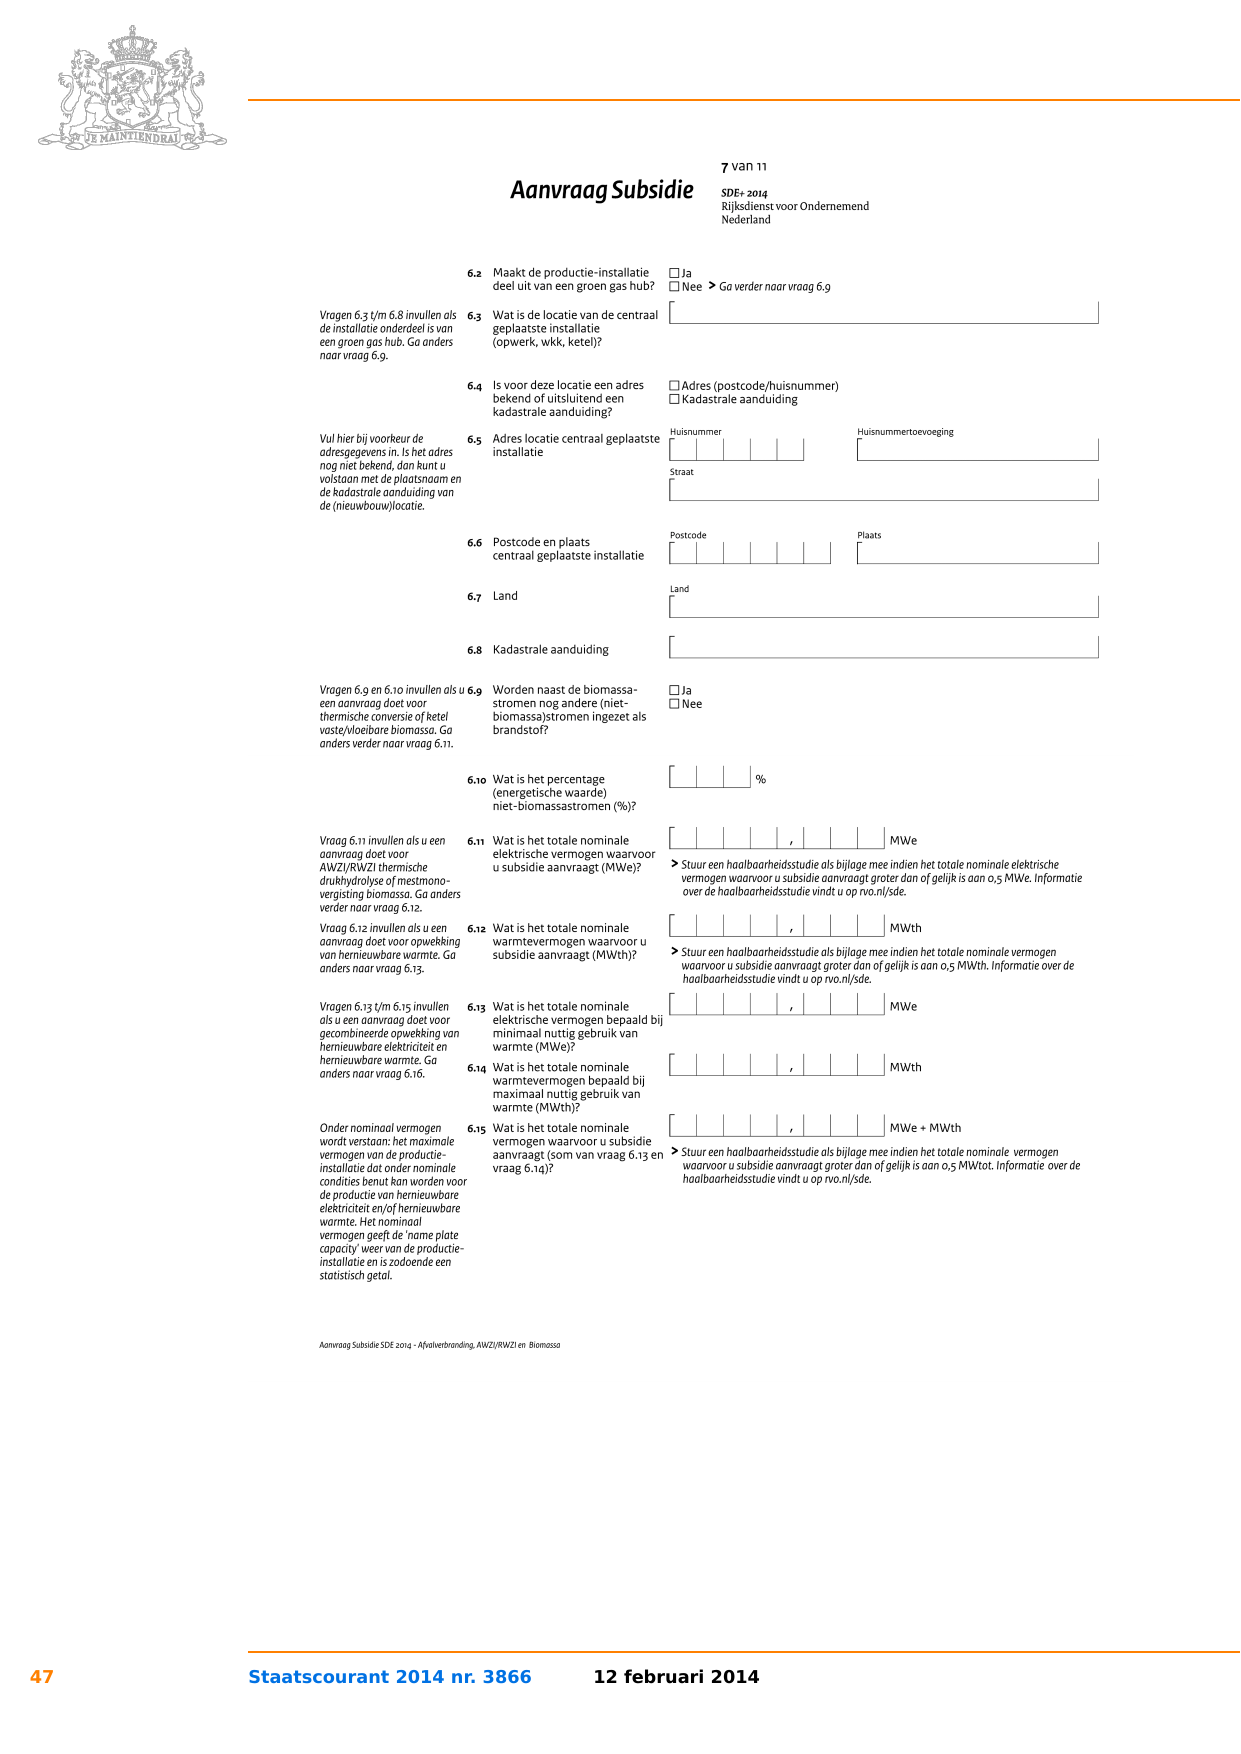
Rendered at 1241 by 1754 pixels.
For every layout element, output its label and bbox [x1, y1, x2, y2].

picture [248, 130, 1134, 1382]
picture [38, 25, 227, 150]
